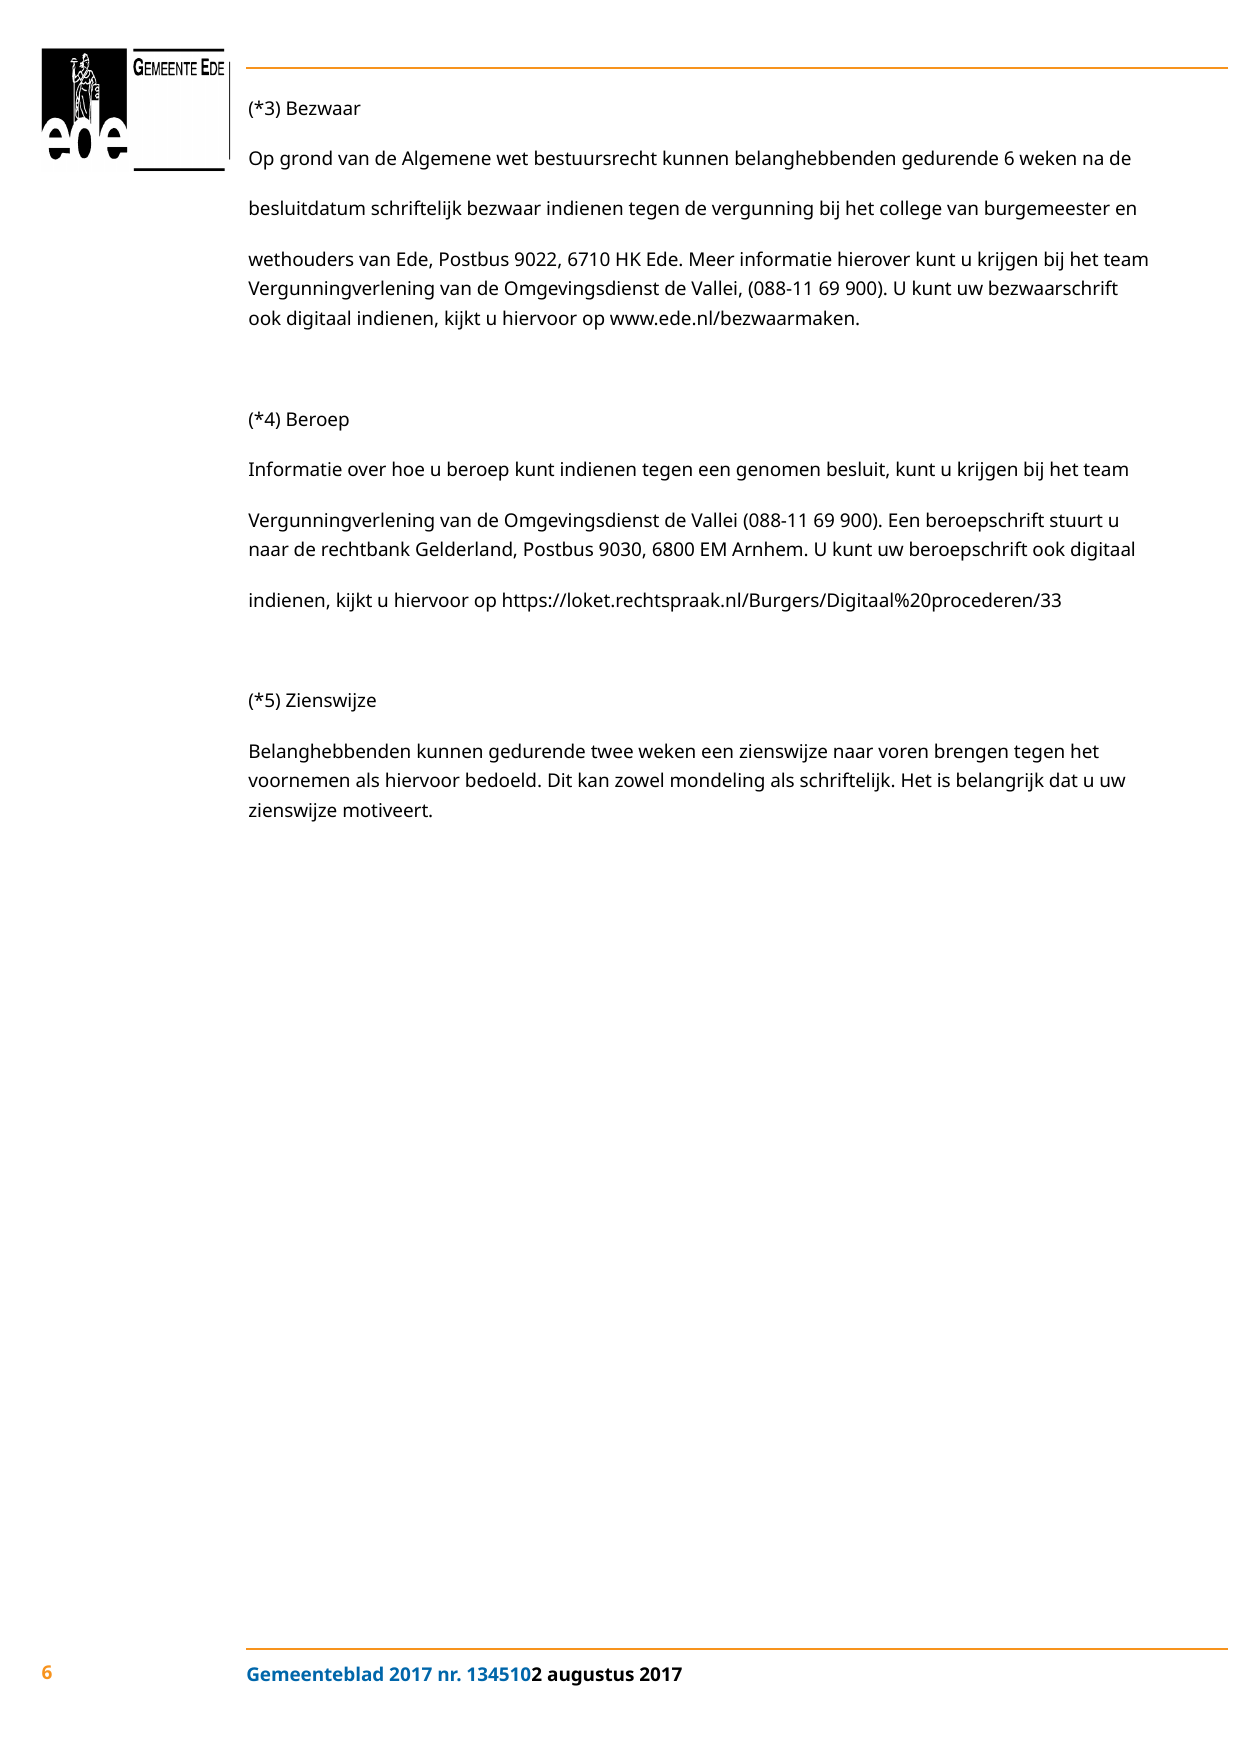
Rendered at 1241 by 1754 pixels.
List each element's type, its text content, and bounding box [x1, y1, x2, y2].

text besluitdatum schriftelijk bezwaar indienen tegen de vergunning bij het college van burgemeester en [248, 196, 1152, 221]
text (*4) Beroep [248, 406, 1152, 432]
text Op grond van de Algemene wet bestuursrecht kunnen belanghebbenden gedurende 6 weken na de [248, 145, 1152, 171]
text indienen, kijkt u hiervoor op https://loket.rechtspraak.nl/Burgers/Digitaal%20procederen/33 [248, 587, 1152, 613]
text wethouders van Ede, Postbus 9022, 6710 HK Ede. Meer informatie hierover kunt u krijgen bij het team Vergunningverlening van de Omgevingsdienst de Vallei, (088-11 69 900). U kunt uw bezwaarschrift ook digitaal indienen, kijkt u hiervoor op www.ede.nl/bezwaarmaken. [248, 246, 1152, 331]
text (*5) Zienswijze [248, 688, 1152, 713]
text Vergunningverlening van de Omgevingsdienst de Vallei (088-11 69 900). Een beroepschrift stuurt u naar de rechtbank Gelderland, Postbus 9030, 6800 EM Arnhem. U kunt uw beroepschrift ook digitaal [248, 507, 1152, 562]
picture [41, 47, 231, 172]
text Belanghebbenden kunnen gedurende twee weken een zienswijze naar voren brengen tegen het voornemen als hiervoor bedoeld. Dit kan zowel mondeling als schriftelijk. Het is belangrijk dat u uw zienswijze motiveert. [248, 738, 1152, 823]
text (*3) Bezwaar [248, 95, 1152, 121]
text Informatie over hoe u beroep kunt indienen tegen een genomen besluit, kunt u krijgen bij het team [248, 456, 1152, 482]
